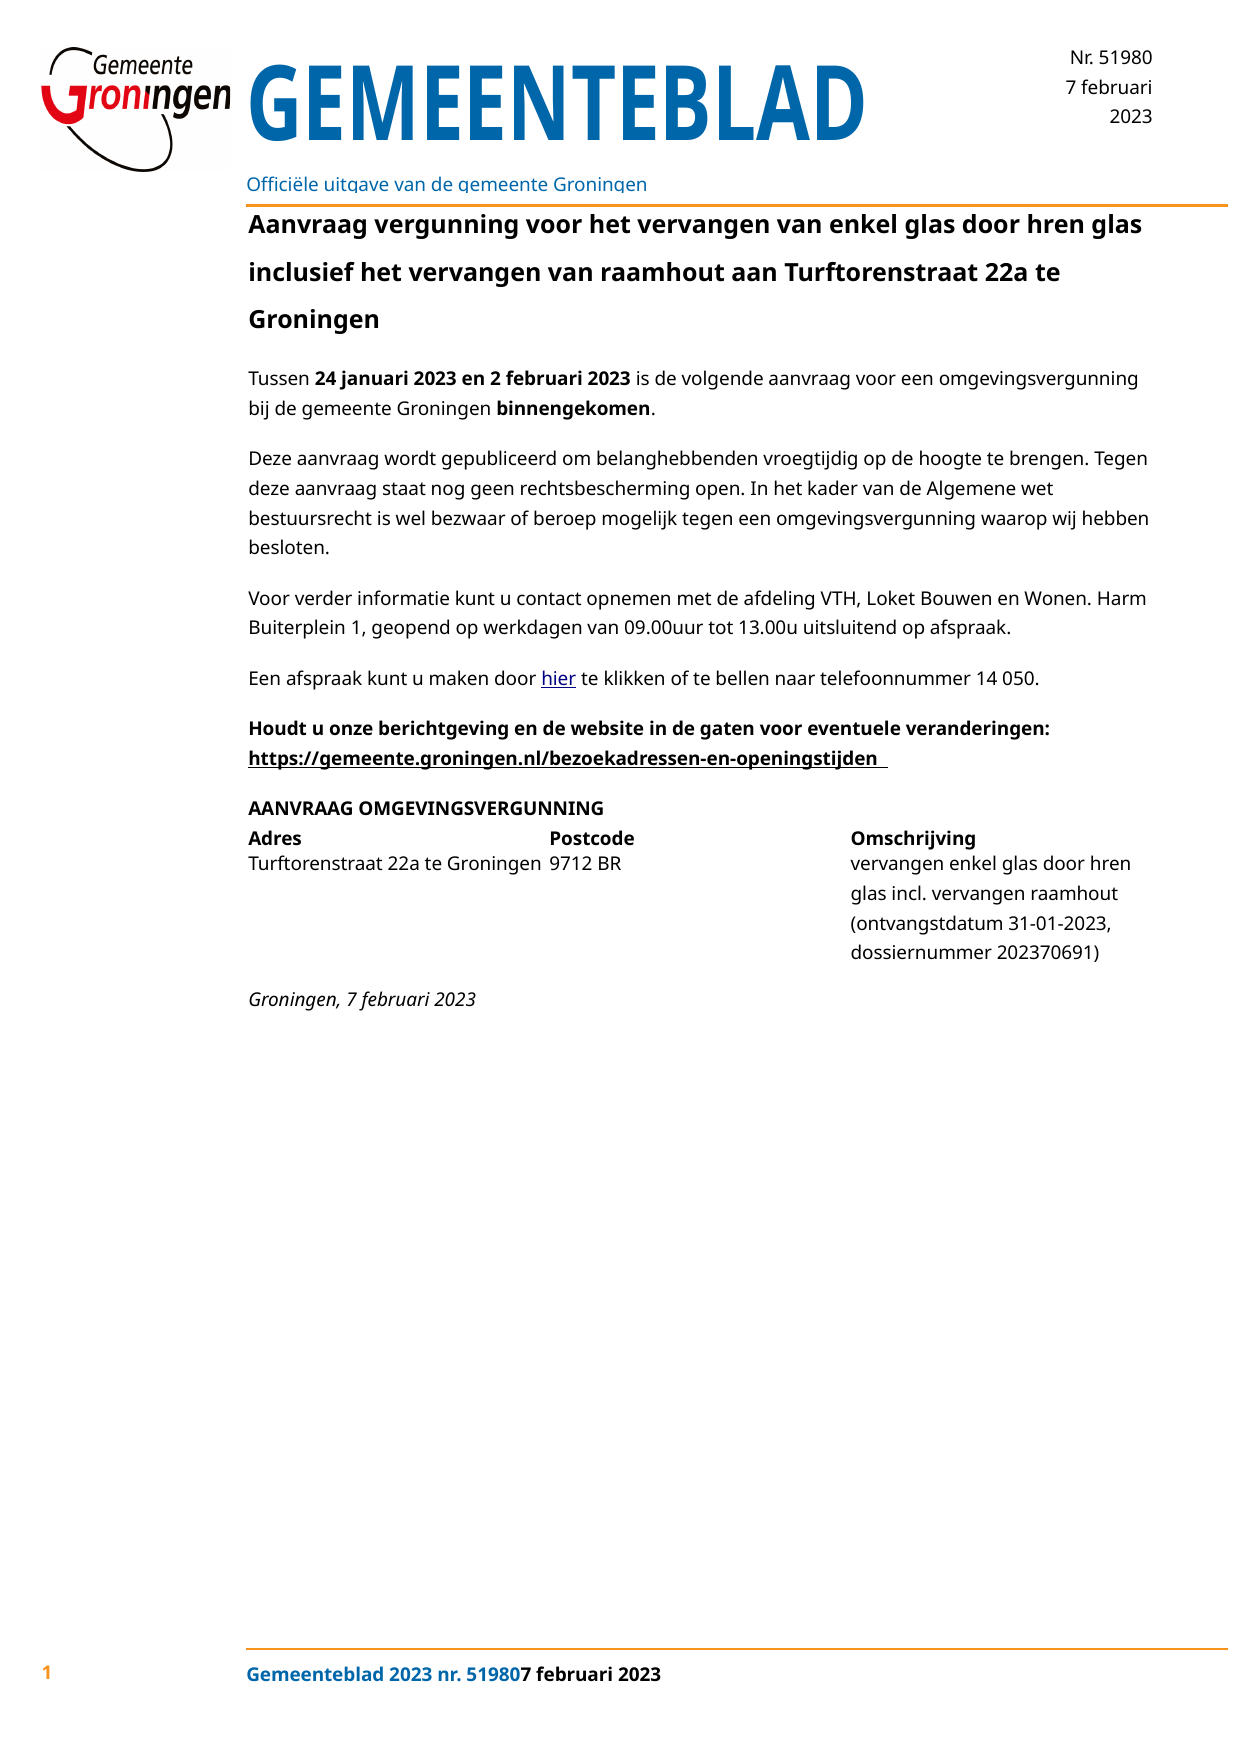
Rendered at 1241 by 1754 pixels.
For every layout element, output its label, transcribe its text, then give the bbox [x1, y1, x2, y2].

table_cell 9712 BR [549, 851, 850, 965]
table_header Adres [248, 825, 549, 851]
text Een afspraak kunt u maken door hier te klikken of te bellen naar telefoonnummer 14 050. [248, 665, 1152, 690]
picture [41, 47, 231, 172]
table_header Omschrijving [850, 825, 1152, 851]
text Groningen, 7 februari 2023 [248, 986, 1152, 1012]
table_cell Turftorenstraat 22a te Groningen [248, 851, 549, 965]
text Houdt u onze berichtgeving en de website in de gaten voor eventuele veranderingen: https://gemeente.groningen.nl/bezoekadressen-en-openingstijden [248, 715, 1152, 770]
table_cell vervangen enkel glas door hren glas incl. vervangen raamhout (ontvangstdatum 31-01-2023, dossiernummer 202370691) [850, 851, 1152, 965]
text Tussen 24 januari 2023 en 2 februari 2023 is de volgende aanvraag voor een omgevingsvergunning bij de gemeente Groningen binnengekomen. [248, 366, 1152, 421]
table_header Postcode [549, 825, 850, 851]
text Deze aanvraag wordt gepubliceerd om belanghebbenden vroegtijdig op de hoogte te brengen. Tegen deze aanvraag staat nog geen rechtsbescherming open. In het kader van de Algemene wet bestuursrecht is wel bezwaar of beroep mogelijk tegen een omgevingsvergunning waarop wij hebben besloten. [248, 446, 1152, 560]
text AANVRAAG OMGEVINGSVERGUNNING [248, 795, 1152, 821]
text Voor verder informatie kunt u contact opnemen met de afdeling VTH, Loket Bouwen en Wonen. Harm Buiterplein 1, geopend op werkdagen van 09.00uur tot 13.00u uitsluitend op afspraak. [248, 585, 1152, 640]
text Aanvraag vergunning voor het vervangen van enkel glas door hren glas inclusief het vervangen van raamhout aan Turftorenstraat 22a te Groningen [248, 207, 1152, 336]
